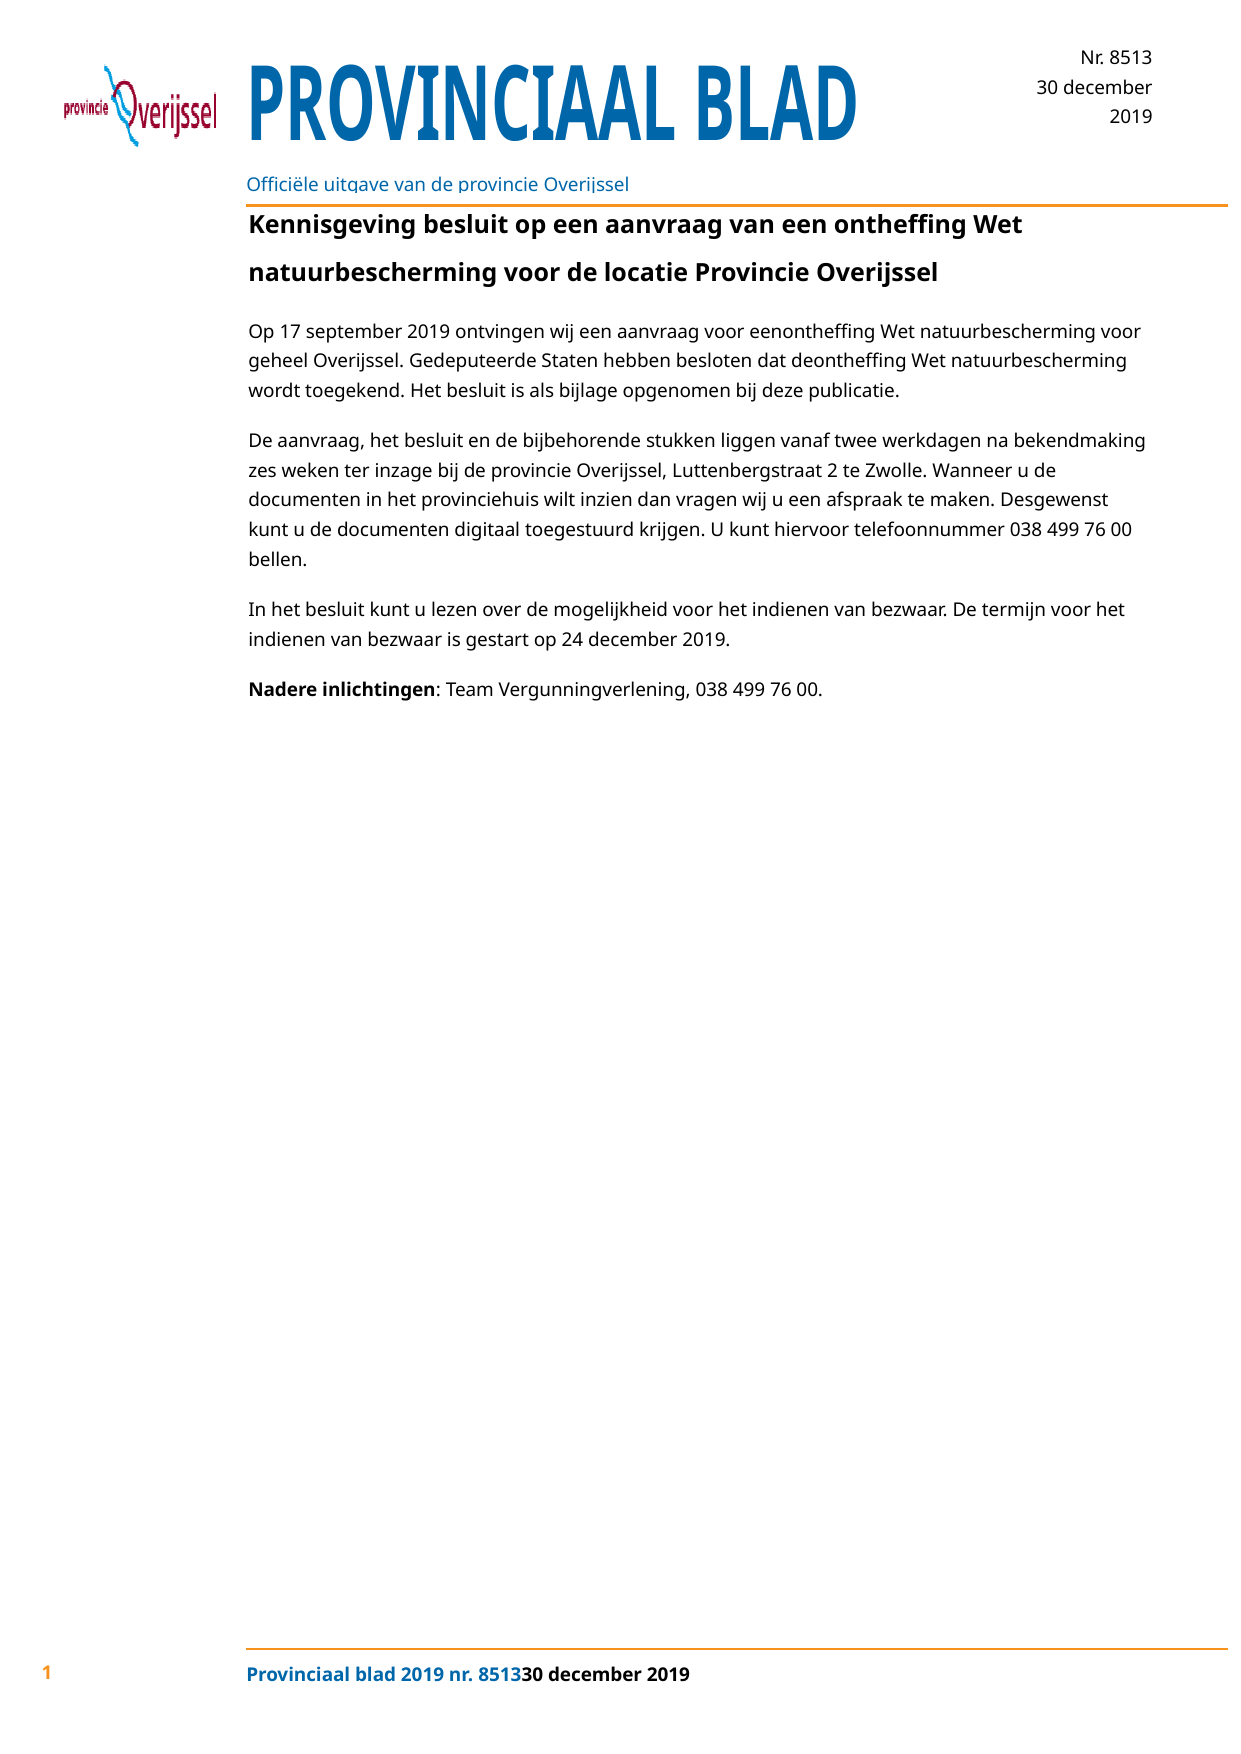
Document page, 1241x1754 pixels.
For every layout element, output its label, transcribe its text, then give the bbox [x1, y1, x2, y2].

text Nadere inlichtingen: Team Vergunningverlening, 038 499 76 00. [248, 676, 1152, 702]
text Op 17 september 2019 ontvingen wij een aanvraag voor eenontheffing Wet natuurbescherming voor geheel Overijssel. Gedeputeerde Staten hebben besloten dat deontheffing Wet natuurbescherming wordt toegekend. Het besluit is als bijlage opgenomen bij deze publicatie. [248, 318, 1152, 403]
text De aanvraag, het besluit en de bijbehorende stukken liggen vanaf twee werkdagen na bekendmaking zes weken ter inzage bij de provincie Overijssel, Luttenbergstraat 2 te Zwolle. Wanneer u de documenten in het provinciehuis wilt inzien dan vragen wij u een afspraak te maken. Desgewenst kunt u de documenten digitaal toegestuurd krijgen. U kunt hiervoor telefoonnummer 038 499 76 00 bellen. [248, 427, 1152, 572]
text Kennisgeving besluit op een aanvraag van een ontheffing Wet natuurbescherming voor de locatie Provincie Overijssel [248, 207, 1152, 288]
picture [41, 47, 231, 172]
text In het besluit kunt u lezen over de mogelijkheid voor het indienen van bezwaar. De termijn voor het indienen van bezwaar is gestart op 24 december 2019. [248, 596, 1152, 652]
